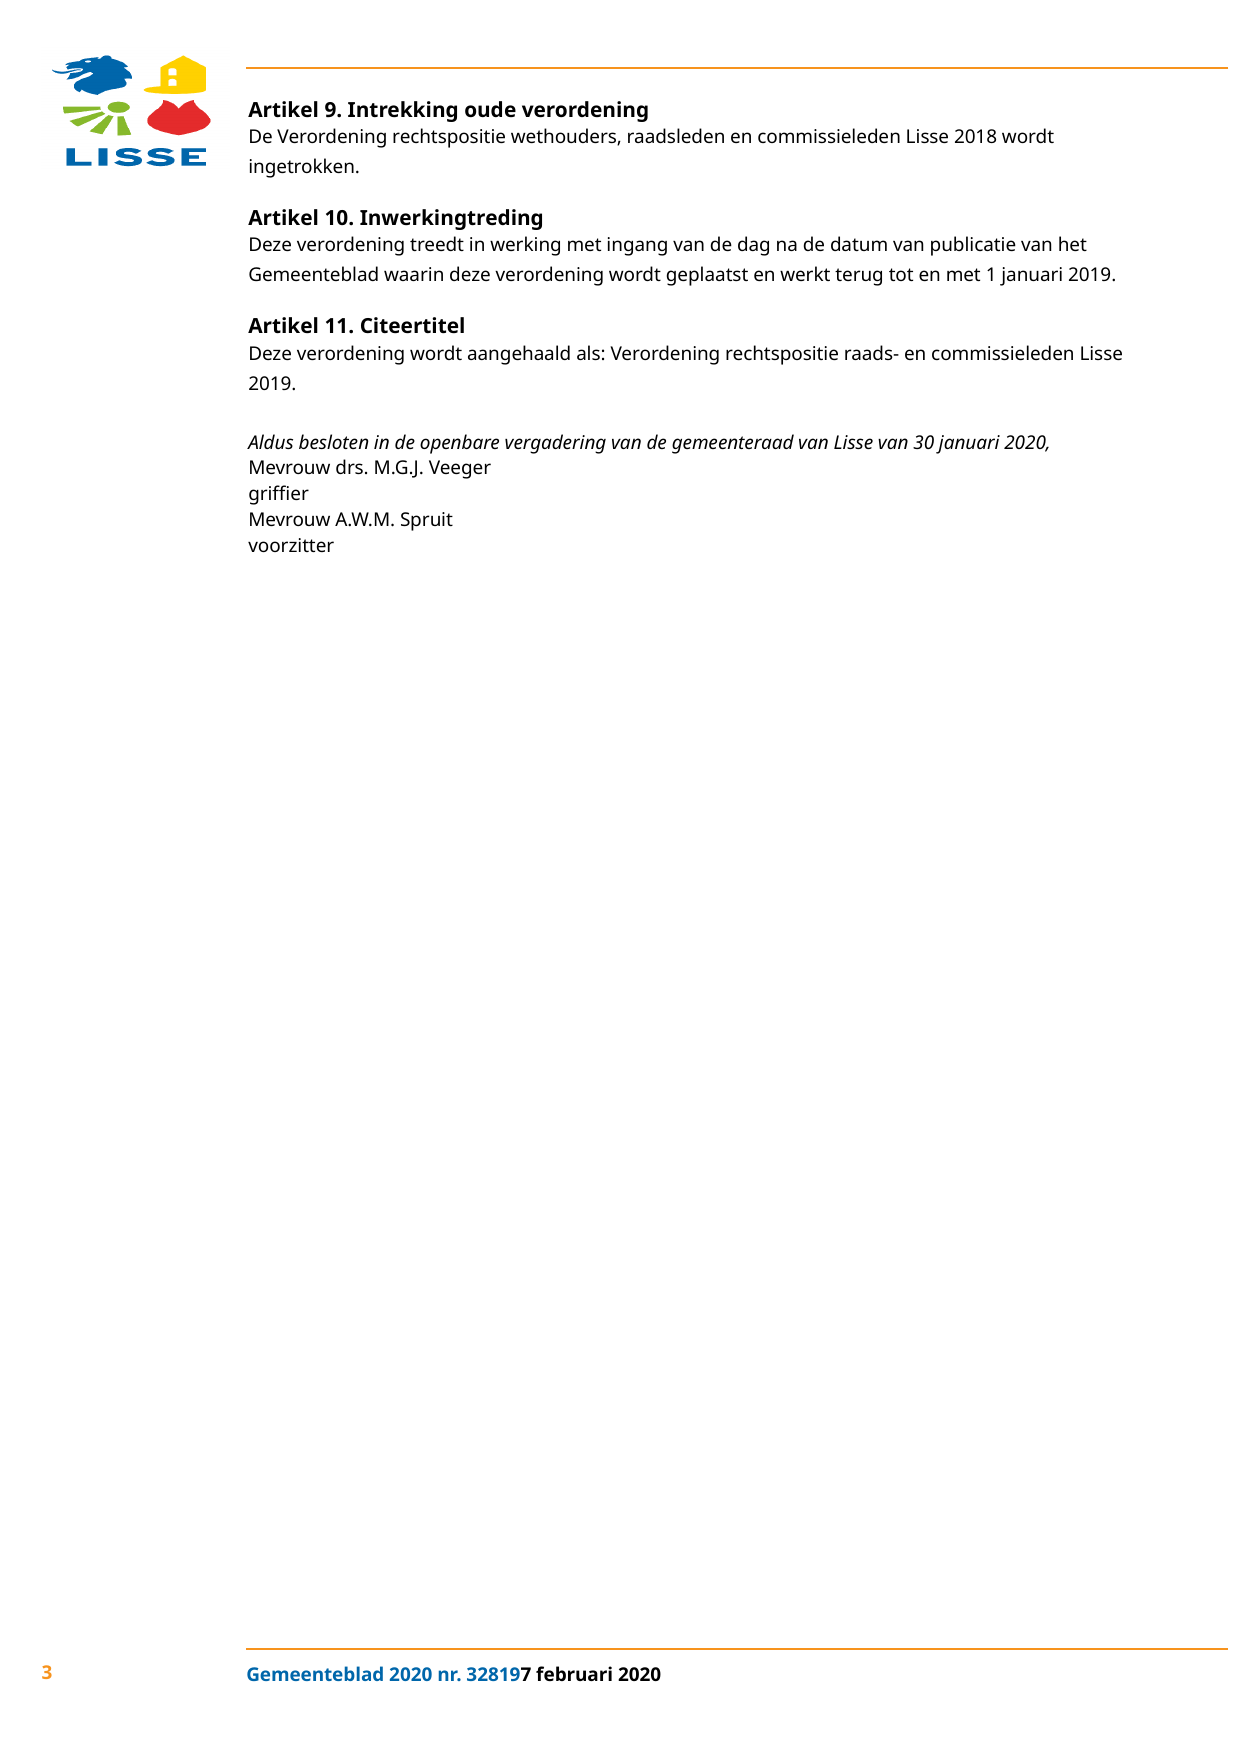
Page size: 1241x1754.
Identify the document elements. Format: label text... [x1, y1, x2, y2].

text Mevrouw A.W.M. Spruit [248, 506, 1152, 532]
text Artikel 11. Citeertitel [248, 312, 1152, 340]
text Artikel 10. Inwerkingtreding [248, 203, 1152, 232]
picture [41, 47, 231, 172]
text Mevrouw drs. M.G.J. Veeger [248, 454, 1152, 480]
text Aldus besloten in de openbare vergadering van de gemeenteraad van Lisse van 30 januari 2020, [248, 429, 1152, 454]
text Deze verordening treedt in werking met ingang van de dag na de datum van publicatie van het Gemeenteblad waarin deze verordening wordt geplaatst en werkt terug tot en met 1 januari 2019. [248, 232, 1152, 287]
text Deze verordening wordt aangehaald als: Verordening rechtspositie raads- en commissieleden Lisse 2019. [248, 340, 1152, 395]
text voorzitter [248, 532, 1152, 557]
text Artikel 9. Intrekking oude verordening [248, 95, 1152, 123]
text griffier [248, 480, 1152, 506]
text De Verordening rechtspositie wethouders, raadsleden en commissieleden Lisse 2018 wordt ingetrokken. [248, 123, 1152, 178]
